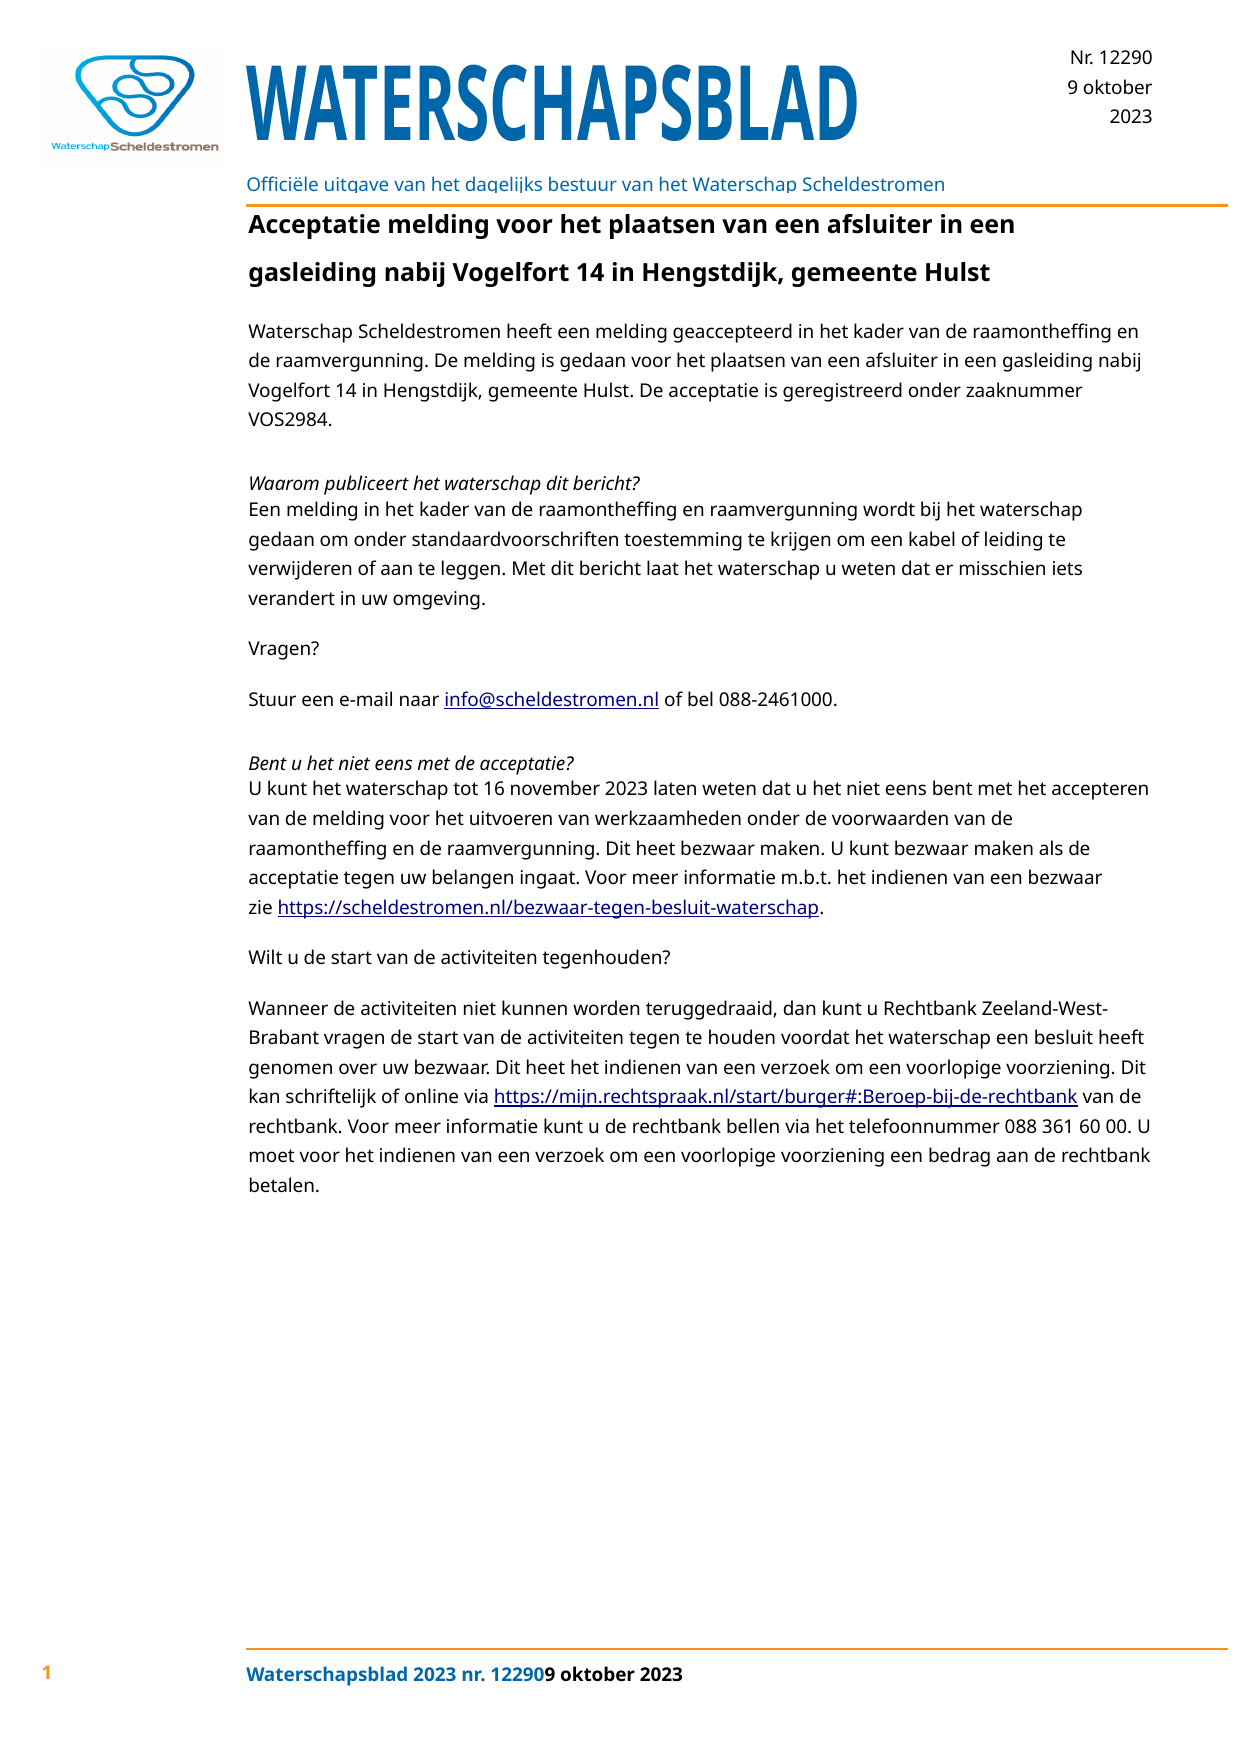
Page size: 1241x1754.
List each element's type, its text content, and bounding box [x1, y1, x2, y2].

text Bent u het niet eens met de acceptatie? [248, 750, 1152, 776]
text Wilt u de start van de activiteiten tegenhouden? [248, 944, 1152, 970]
text Wanneer de activiteiten niet kunnen worden teruggedraaid, dan kunt u Rechtbank Zeeland-West-Brabant vragen de start van de activiteiten tegen te houden voordat het waterschap een besluit heeft genomen over uw bezwaar. Dit heet het indienen van een verzoek om een voorlopige voorziening. Dit kan schriftelijk of online via https://mijn.rechtspraak.nl/start/burger#:Beroep-bij-de-rechtbank van de rechtbank. Voor meer informatie kunt u de rechtbank bellen via het telefoonnummer 088 361 60 00. U moet voor het indienen van een verzoek om een voorlopige voorziening een bedrag aan de rechtbank betalen. [248, 995, 1152, 1198]
text Een melding in het kader van de raamontheffing en raamvergunning wordt bij het waterschap gedaan om onder standaardvoorschriften toestemming te krijgen om een kabel of leiding te verwijderen of aan te leggen. Met dit bericht laat het waterschap u weten dat er misschien iets verandert in uw omgeving. [248, 496, 1152, 611]
text U kunt het waterschap tot 16 november 2023 laten weten dat u het niet eens bent met het accepteren van de melding voor het uitvoeren van werkzaamheden onder de voorwaarden van de raamontheffing en de raamvergunning. Dit heet bezwaar maken. U kunt bezwaar maken als de acceptatie tegen uw belangen ingaat. Voor meer informatie m.b.t. het indienen van een bezwaar zie https://scheldestromen.nl/bezwaar-tegen-besluit-waterschap. [248, 776, 1152, 920]
text Acceptatie melding voor het plaatsen van een afsluiter in een gasleiding nabij Vogelfort 14 in Hengstdijk, gemeente Hulst [248, 207, 1152, 288]
text Waterschap Scheldestromen heeft een melding geaccepteerd in het kader van de raamontheffing en de raamvergunning. De melding is gedaan voor het plaatsen van een afsluiter in een gasleiding nabij Vogelfort 14 in Hengstdijk, gemeente Hulst. De acceptatie is geregistreerd onder zaaknummer VOS2984. [248, 318, 1152, 432]
text Stuur een e-mail naar info@scheldestromen.nl of bel 088-2461000. [248, 686, 1152, 712]
text Waarom publiceert het waterschap dit bericht? [248, 471, 1152, 496]
text Vragen? [248, 636, 1152, 661]
picture [41, 47, 231, 172]
